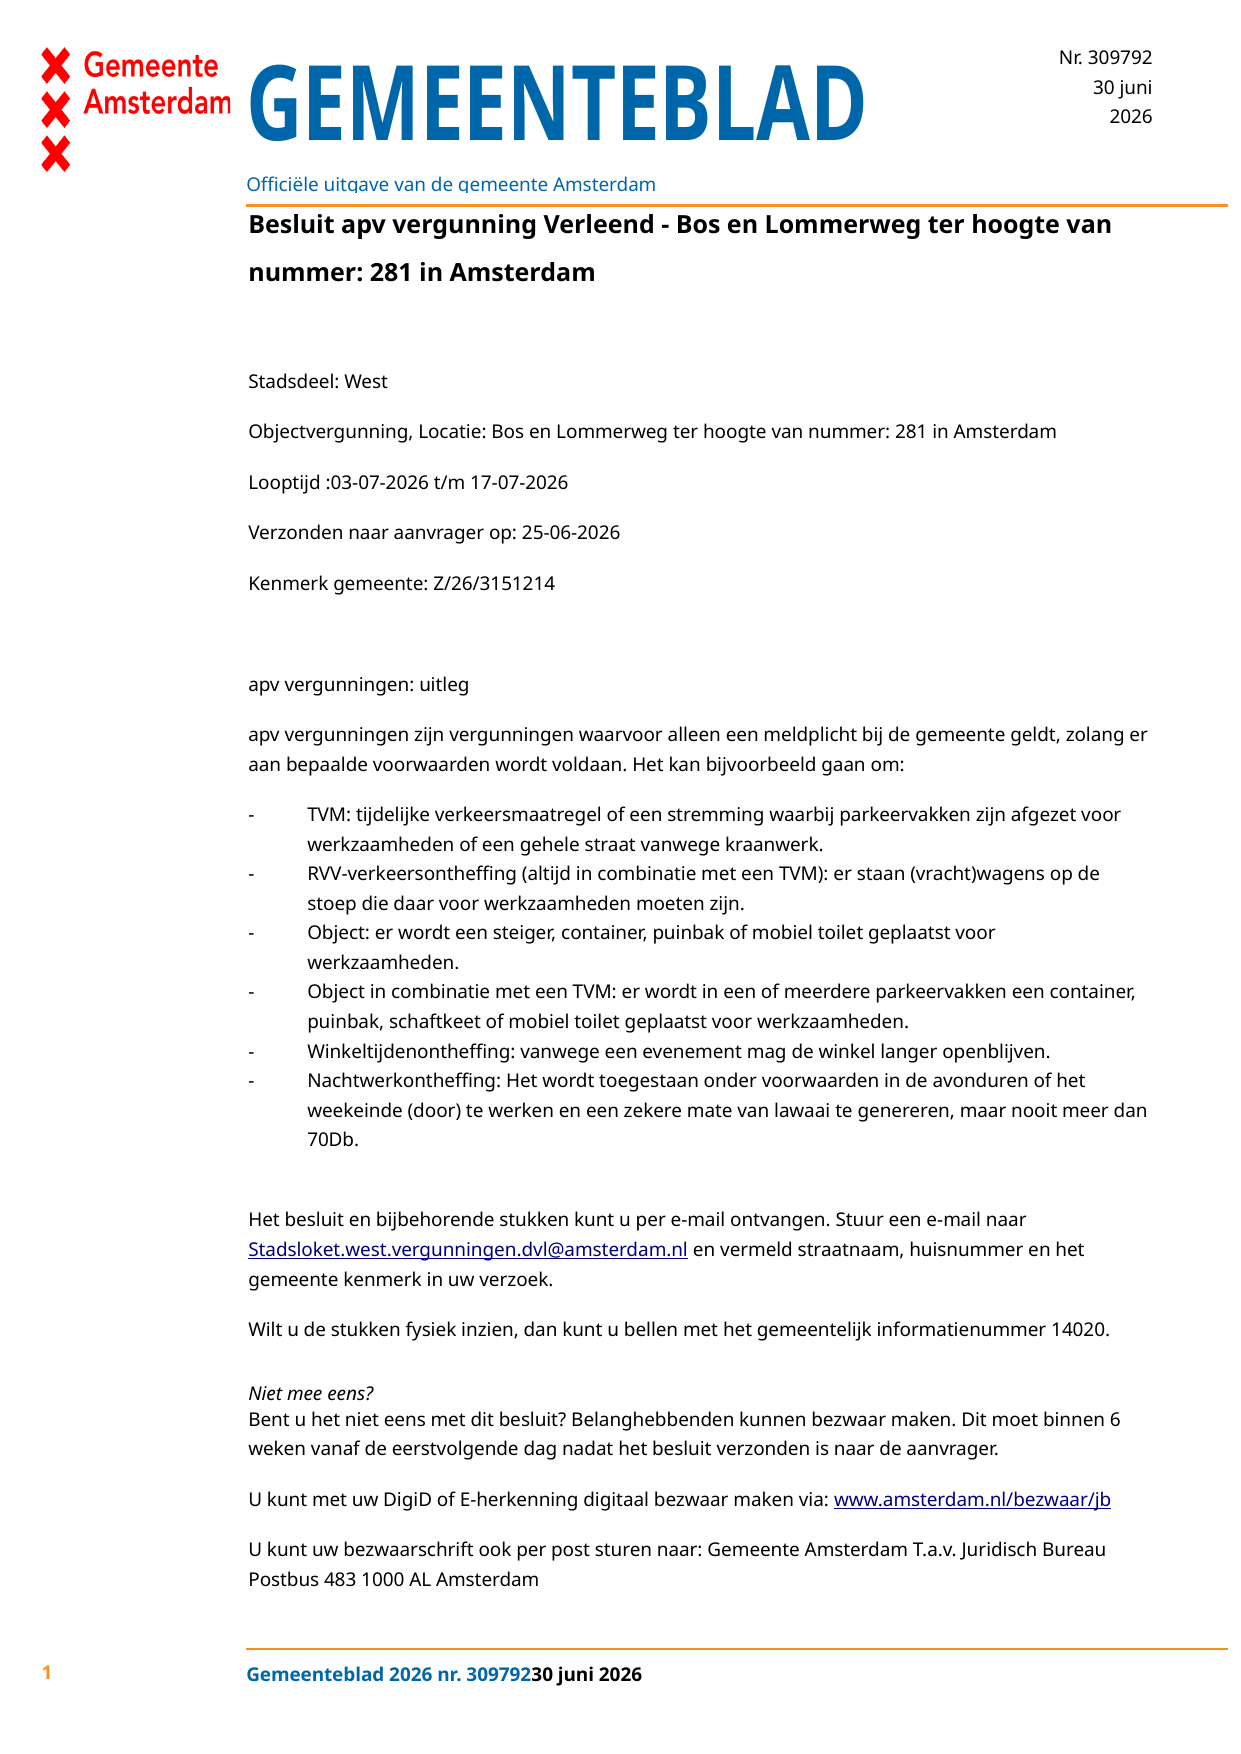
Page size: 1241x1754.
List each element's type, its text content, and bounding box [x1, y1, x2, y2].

picture [41, 47, 231, 172]
list Winkeltijdenontheffing: vanwege een evenement mag de winkel langer openblijven. [248, 1038, 1152, 1064]
text U kunt met uw DigiD of E-herkenning digitaal bezwaar maken via: www.amsterdam.nl/bezwaar/jb [248, 1486, 1152, 1512]
text Verzonden naar aanvrager op: 25-06-2026 [248, 519, 1152, 545]
text Besluit apv vergunning Verleend - Bos en Lommerweg ter hoogte van nummer: 281 in Amsterdam [248, 207, 1152, 288]
list TVM: tijdelijke verkeersmaatregel of een stremming waarbij parkeervakken zijn afgezet voor werkzaamheden of een gehele straat vanwege kraanwerk. [248, 801, 1152, 857]
text Looptijd :03-07-2026 t/m 17-07-2026 [248, 469, 1152, 495]
text U kunt uw bezwaarschrift ook per post sturen naar: Gemeente Amsterdam T.a.v. Juridisch Bureau Postbus 483 1000 AL Amsterdam [248, 1536, 1152, 1592]
list RVV-verkeersontheffing (altijd in combinatie met een TVM): er staan (vracht)wagens op de stoep die daar voor werkzaamheden moeten zijn. [248, 860, 1152, 916]
list Nachtwerkontheffing: Het wordt toegestaan onder voorwaarden in de avonduren of het weekeinde (door) te werken en een zekere mate van lawaai te genereren, maar nooit meer dan 70Db. [248, 1067, 1152, 1152]
text apv vergunningen: uitleg [248, 671, 1152, 697]
text Wilt u de stukken fysiek inzien, dan kunt u bellen met het gemeentelijk informatienummer 14020. [248, 1316, 1152, 1342]
text Het besluit en bijbehorende stukken kunt u per e-mail ontvangen. Stuur een e-mail naar Stadsloket.west.vergunningen.dvl@amsterdam.nl en vermeld straatnaam, huisnummer en het gemeente kenmerk in uw verzoek. [248, 1207, 1152, 1292]
text Objectvergunning, Locatie: Bos en Lommerweg ter hoogte van nummer: 281 in Amsterdam [248, 419, 1152, 444]
list Object: er wordt een steiger, container, puinbak of mobiel toilet geplaatst voor werkzaamheden. [248, 919, 1152, 975]
list Object in combinatie met een TVM: er wordt in een of meerdere parkeervakken een container, puinbak, schaftkeet of mobiel toilet geplaatst voor werkzaamheden. [248, 979, 1152, 1034]
text apv vergunningen zijn vergunningen waarvoor alleen een meldplicht bij de gemeente geldt, zolang er aan bepaalde voorwaarden wordt voldaan. Het kan bijvoorbeeld gaan om: [248, 721, 1152, 777]
text Kenmerk gemeente: Z/26/3151214 [248, 570, 1152, 596]
text Stadsdeel: West [248, 368, 1152, 394]
text Niet mee eens? [248, 1380, 1152, 1406]
text Bent u het niet eens met dit besluit? Belanghebbenden kunnen bezwaar maken. Dit moet binnen 6 weken vanaf de eerstvolgende dag nadat het besluit verzonden is naar de aanvrager. [248, 1406, 1152, 1461]
